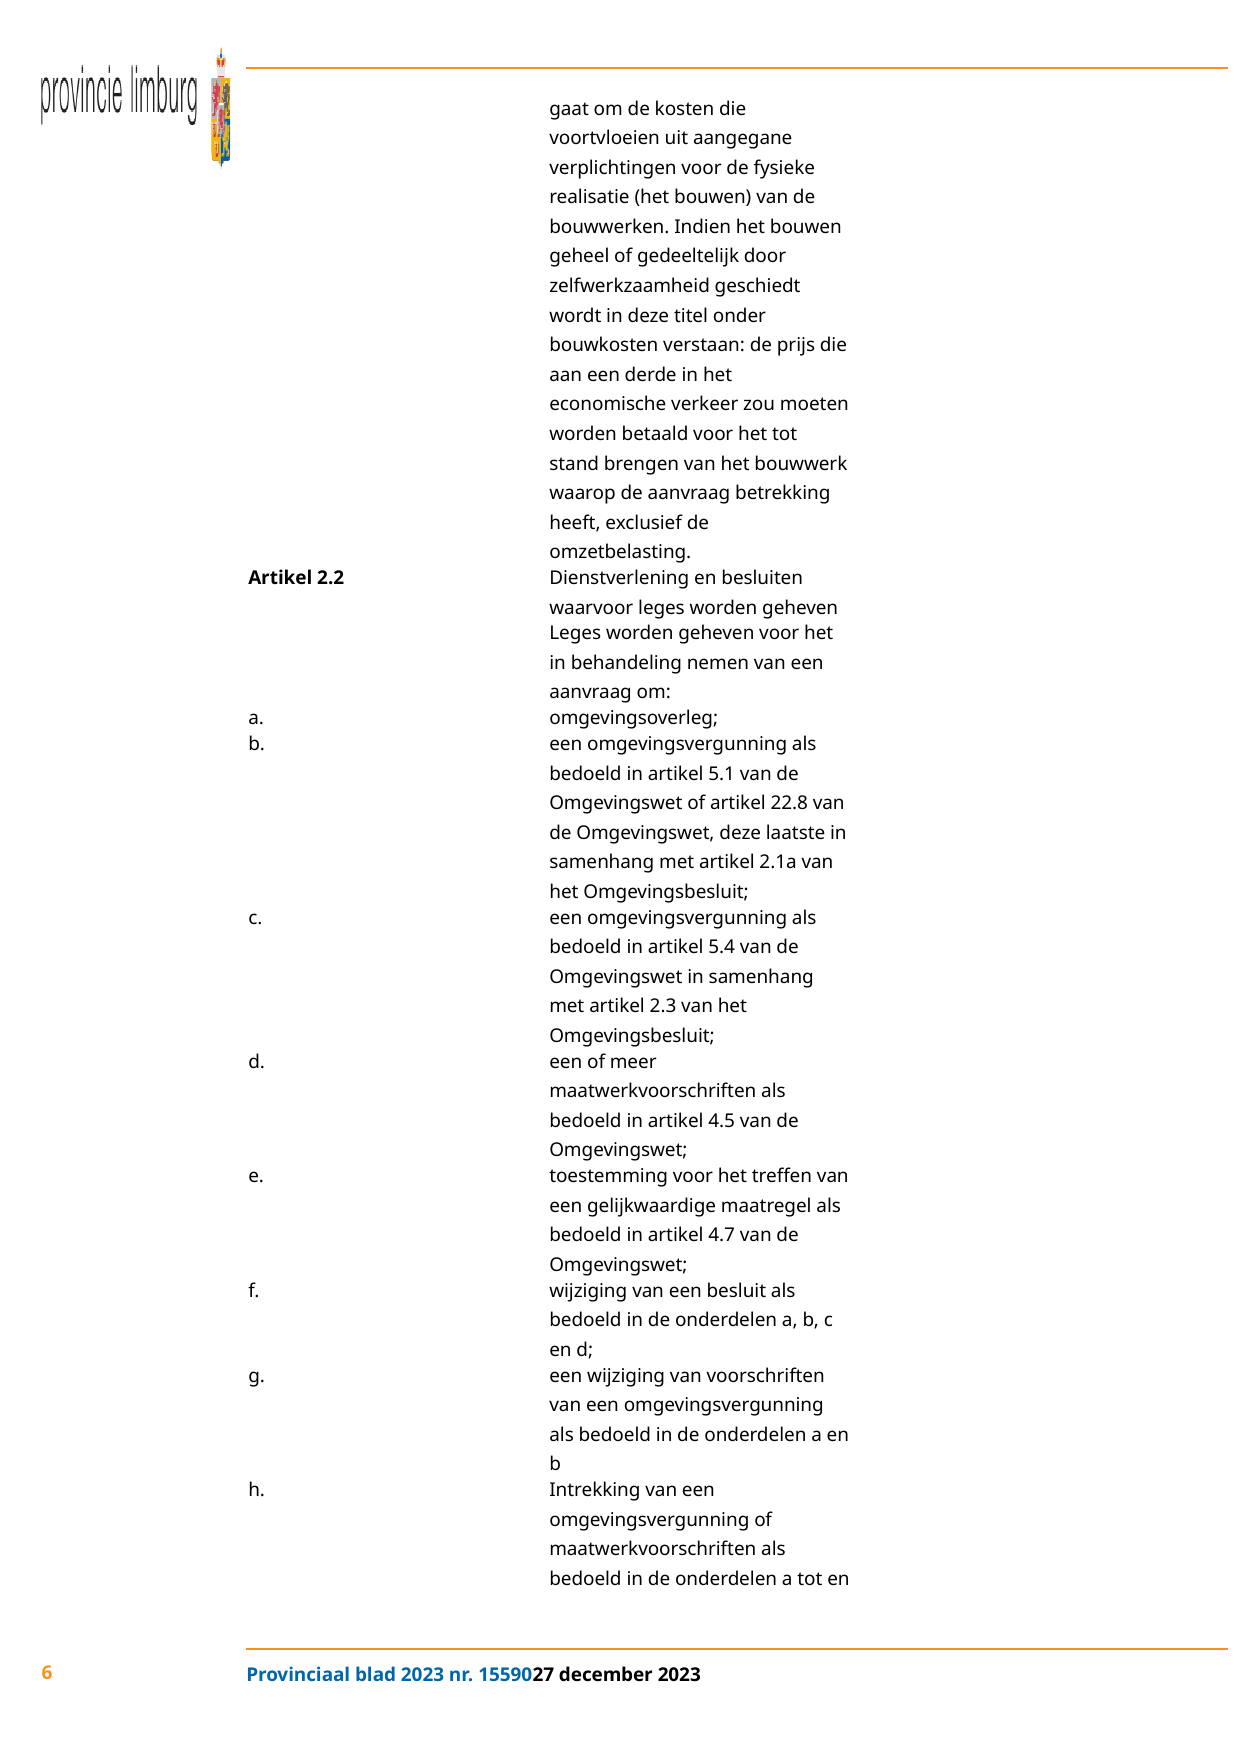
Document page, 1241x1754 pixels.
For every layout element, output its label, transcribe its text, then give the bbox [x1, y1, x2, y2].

table_cell [850, 564, 1152, 619]
table_cell [850, 1476, 1152, 1591]
table_cell [850, 705, 1152, 730]
table_cell b. [248, 730, 549, 904]
table_cell [850, 1277, 1152, 1362]
table_cell h. [248, 1476, 549, 1591]
table_cell [850, 1362, 1152, 1476]
table_cell f. [248, 1277, 549, 1362]
table_cell Leges worden geheven voor het in behandeling nemen van een aanvraag om: [549, 620, 850, 704]
picture [41, 47, 231, 172]
table_cell Artikel 2.2 [248, 564, 549, 619]
table_cell e. [248, 1163, 549, 1277]
table_cell [850, 1048, 1152, 1162]
table_cell Dienstverlening en besluiten waarvoor leges worden geheven [549, 564, 850, 619]
table_cell d. [248, 1048, 549, 1162]
table_cell [248, 620, 549, 704]
table_cell [850, 620, 1152, 704]
table_cell [850, 904, 1152, 1048]
table_cell g. [248, 1362, 549, 1476]
table_cell [850, 1163, 1152, 1277]
table_cell een wijziging van voorschriften van een omgevingsvergunning als bedoeld in de onderdelen a en b [549, 1362, 850, 1476]
table_cell [850, 730, 1152, 904]
table_cell a. [248, 705, 549, 730]
table_cell toestemming voor het treffen van een gelijkwaardige maatregel als bedoeld in artikel 4.7 van de Omgevingswet; [549, 1163, 850, 1277]
table_cell een of meer maatwerkvoorschriften als bedoeld in artikel 4.5 van de Omgevingswet; [549, 1048, 850, 1162]
table_cell een omgevingsvergunning als bedoeld in artikel 5.1 van de Omgevingswet of artikel 22.8 van de Omgevingswet, deze laatste in samenhang met artikel 2.1a van het Omgevingsbesluit; [549, 730, 850, 904]
table_cell [850, 95, 1152, 564]
table_cell c. [248, 904, 549, 1048]
table_cell [248, 95, 549, 564]
table_cell omgevingsoverleg; [549, 705, 850, 730]
table_cell Intrekking van een omgevingsvergunning of maatwerkvoorschriften als bedoeld in de onderdelen a tot en [549, 1476, 850, 1591]
table_cell gaat om de kosten die voortvloeien uit aangegane verplichtingen voor de fysieke realisatie (het bouwen) van de bouwwerken. Indien het bouwen geheel of gedeeltelijk door zelfwerkzaamheid geschiedt wordt in deze titel onder bouwkosten verstaan: de prijs die aan een derde in het economische verkeer zou moeten worden betaald voor het tot stand brengen van het bouwwerk waarop de aanvraag betrekking heeft, exclusief de omzetbelasting. [549, 95, 850, 564]
table_cell een omgevingsvergunning als bedoeld in artikel 5.4 van de Omgevingswet in samenhang met artikel 2.3 van het Omgevingsbesluit; [549, 904, 850, 1048]
table_cell wijziging van een besluit als bedoeld in de onderdelen a, b, c en d; [549, 1277, 850, 1362]
